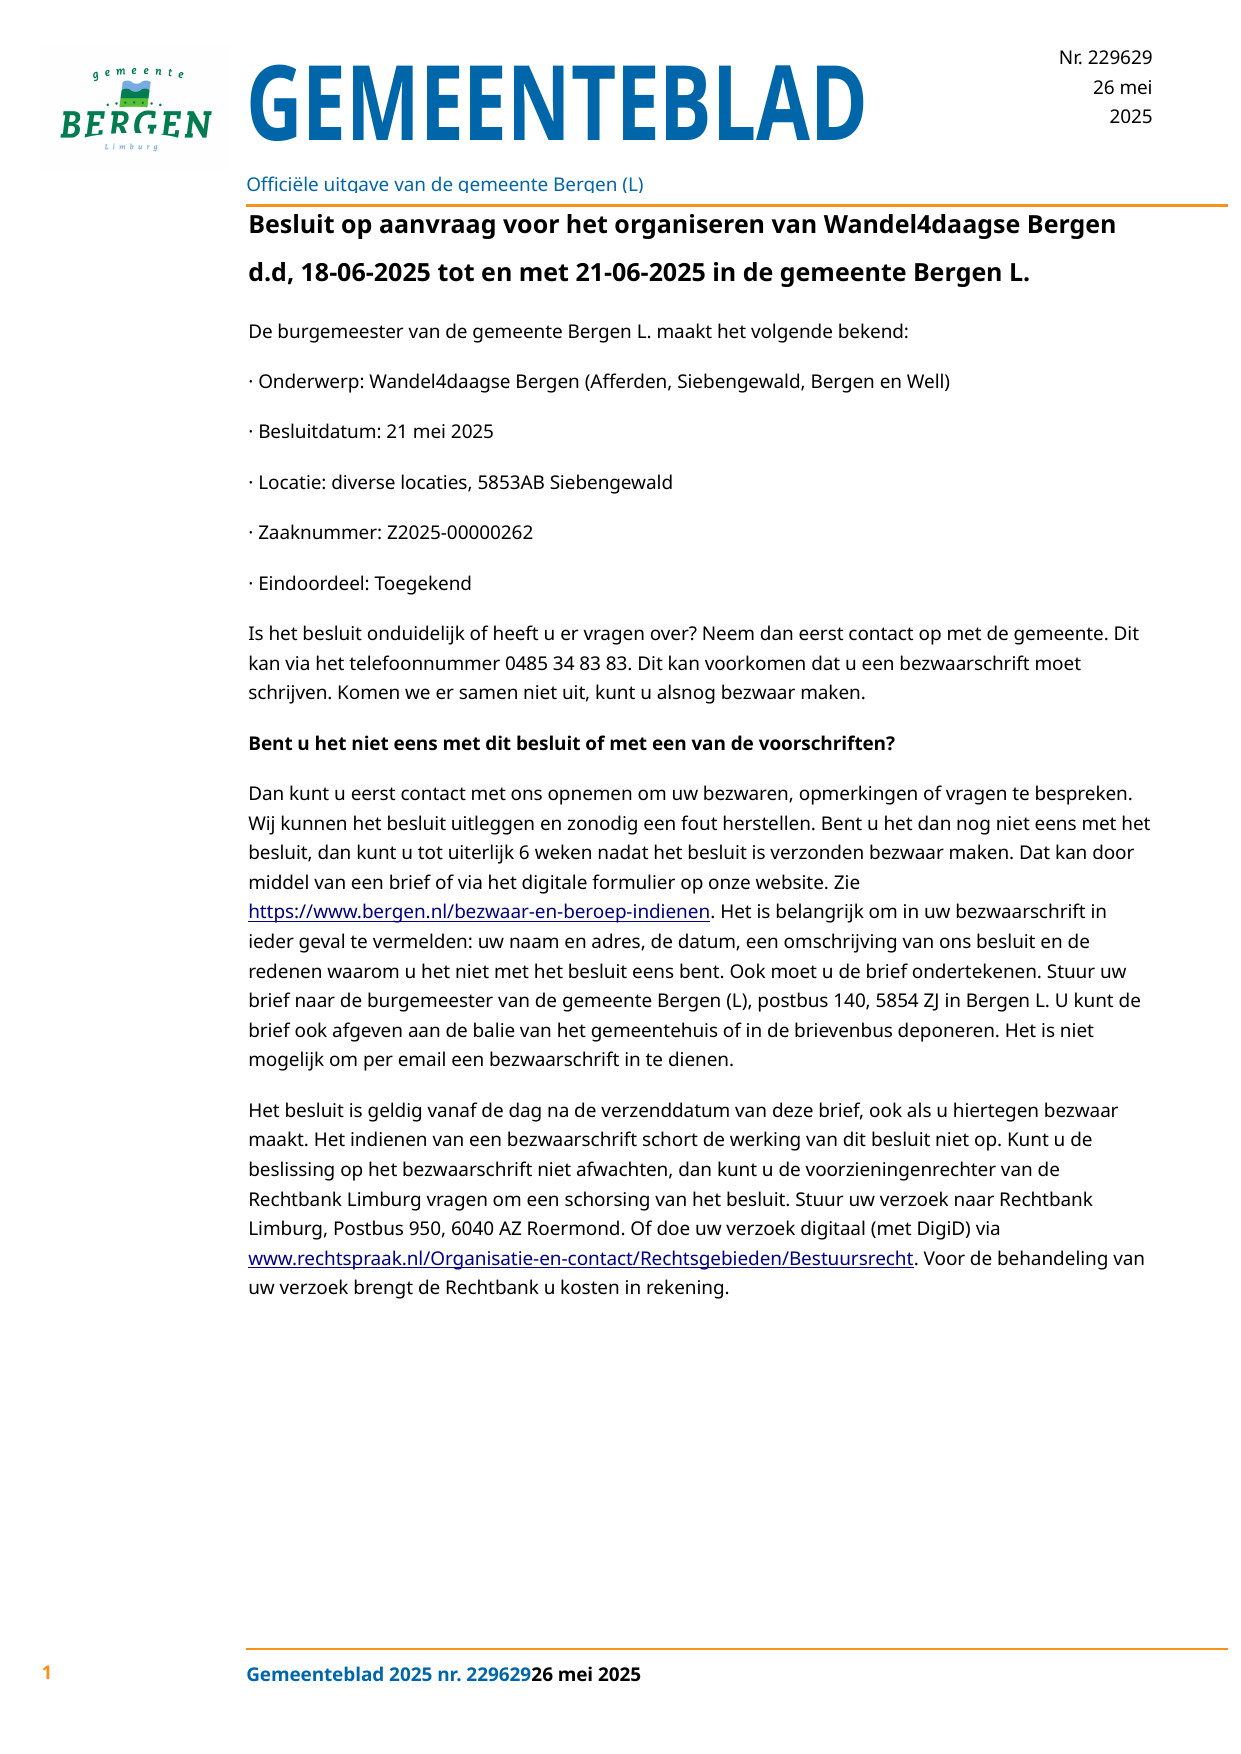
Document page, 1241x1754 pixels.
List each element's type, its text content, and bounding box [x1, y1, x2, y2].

picture [41, 47, 231, 172]
text · Eindoordeel: Toegekend [248, 570, 1152, 596]
text Is het besluit onduidelijk of heeft u er vragen over? Neem dan eerst contact op met de gemeente. Dit kan via het telefoonnummer 0485 34 83 83. Dit kan voorkomen dat u een bezwaarschrift moet schrijven. Komen we er samen niet uit, kunt u alsnog bezwaar maken. [248, 620, 1152, 705]
text · Zaaknummer: Z2025-00000262 [248, 519, 1152, 545]
text Het besluit is geldig vanaf de dag na de verzenddatum van deze brief, ook als u hiertegen bezwaar maakt. Het indienen van een bezwaarschrift schort de werking van dit besluit niet op. Kunt u de beslissing op het bezwaarschrift niet afwachten, dan kunt u de voorzieningenrechter van de Rechtbank Limburg vragen om een schorsing van het besluit. Stuur uw verzoek naar Rechtbank Limburg, Postbus 950, 6040 AZ Roermond. Of doe uw verzoek digitaal (met DigiD) via www.rechtspraak.nl/Organisatie-en-contact/Rechtsgebieden/Bestuursrecht. Voor de behandeling van uw verzoek brengt de Rechtbank u kosten in rekening. [248, 1097, 1152, 1300]
text Besluit op aanvraag voor het organiseren van Wandel4daagse Bergen d.d, 18-06-2025 tot en met 21-06-2025 in de gemeente Bergen L. [248, 207, 1152, 288]
text Bent u het niet eens met dit besluit of met een van de voorschriften? [248, 730, 1152, 756]
text Dan kunt u eerst contact met ons opnemen om uw bezwaren, opmerkingen of vragen te bespreken. Wij kunnen het besluit uitleggen en zonodig een fout herstellen. Bent u het dan nog niet eens met het besluit, dan kunt u tot uiterlijk 6 weken nadat het besluit is verzonden bezwaar maken. Dat kan door middel van een brief of via het digitale formulier op onze website. Zie https://www.bergen.nl/bezwaar-en-beroep-indienen. Het is belangrijk om in uw bezwaarschrift in ieder geval te vermelden: uw naam en adres, de datum, een omschrijving van ons besluit en de redenen waarom u het niet met het besluit eens bent. Ook moet u de brief ondertekenen. Stuur uw brief naar de burgemeester van de gemeente Bergen (L), postbus 140, 5854 ZJ in Bergen L. U kunt de brief ook afgeven aan de balie van het gemeentehuis of in de brievenbus deponeren. Het is niet mogelijk om per email een bezwaarschrift in te dienen. [248, 780, 1152, 1072]
text · Besluitdatum: 21 mei 2025 [248, 419, 1152, 444]
text · Onderwerp: Wandel4daagse Bergen (Afferden, Siebengewald, Bergen en Well) [248, 368, 1152, 394]
text · Locatie: diverse locaties, 5853AB Siebengewald [248, 469, 1152, 495]
text De burgemeester van de gemeente Bergen L. maakt het volgende bekend: [248, 318, 1152, 344]
